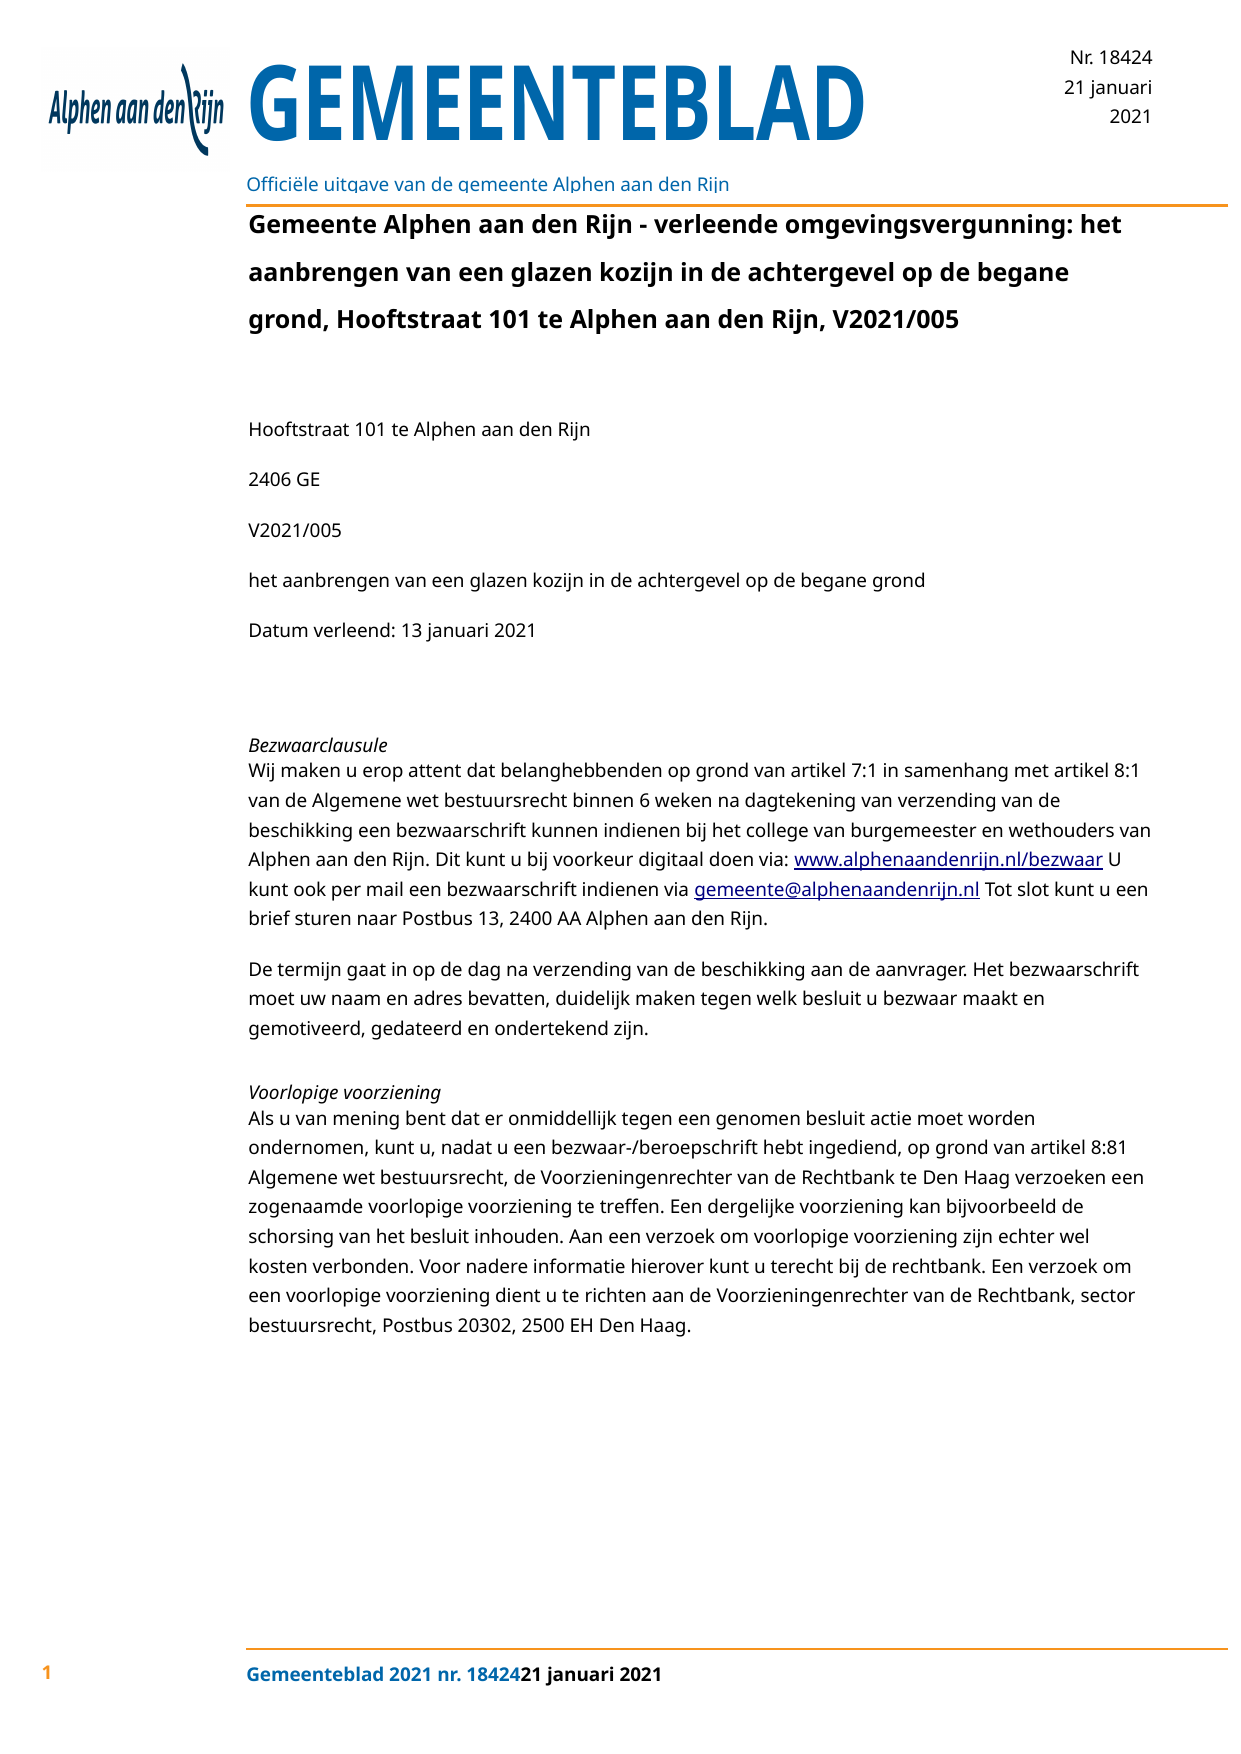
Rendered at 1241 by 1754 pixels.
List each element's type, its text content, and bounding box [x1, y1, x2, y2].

picture [41, 47, 231, 172]
text Als u van mening bent dat er onmiddellijk tegen een genomen besluit actie moet worden ondernomen, kunt u, nadat u een bezwaar-/beroepschrift hebt ingediend, op grond van artikel 8:81 Algemene wet bestuursrecht, de Voorzieningenrechter van de Rechtbank te Den Haag verzoeken een zogenaamde voorlopige voorziening te treffen. Een dergelijke voorziening kan bijvoorbeeld de schorsing van het besluit inhouden. Aan een verzoek om voorlopige voorziening zijn echter wel kosten verbonden. Voor nadere informatie hierover kunt u terecht bij de rechtbank. Een verzoek om een voorlopige voorziening dient u te richten aan de Voorzieningenrechter van de Rechtbank, sector bestuursrecht, Postbus 20302, 2500 EH Den Haag. [248, 1105, 1152, 1338]
text Wij maken u erop attent dat belanghebbenden op grond van artikel 7:1 in samenhang met artikel 8:1 van de Algemene wet bestuursrecht binnen 6 weken na dagtekening van verzending van de beschikking een bezwaarschrift kunnen indienen bij het college van burgemeester en wethouders van Alphen aan den Rijn. Dit kunt u bij voorkeur digitaal doen via: www.alphenaandenrijn.nl/bezwaar U kunt ook per mail een bezwaarschrift indienen via gemeente@alphenaandenrijn.nl Tot slot kunt u een brief sturen naar Postbus 13, 2400 AA Alphen aan den Rijn. [248, 758, 1152, 931]
text het aanbrengen van een glazen kozijn in de achtergevel op de begane grond [248, 567, 1152, 593]
text De termijn gaat in op de dag na verzending van de beschikking aan de aanvrager. Het bezwaarschrift moet uw naam en adres bevatten, duidelijk maken tegen welk besluit u bezwaar maakt en gemotiveerd, gedateerd en ondertekend zijn. [248, 956, 1152, 1041]
text Gemeente Alphen aan den Rijn - verleende omgevingsvergunning: het aanbrengen van een glazen kozijn in de achtergevel op de begane grond, Hooftstraat 101 te Alphen aan den Rijn, V2021/005 [248, 207, 1152, 336]
text Datum verleend: 13 januari 2021 [248, 618, 1152, 643]
text Hooftstraat 101 te Alphen aan den Rijn [248, 416, 1152, 442]
text V2021/005 [248, 517, 1152, 542]
text 2406 GE [248, 466, 1152, 492]
text Voorlopige voorziening [248, 1079, 1152, 1105]
text Bezwaarclausule [248, 732, 1152, 758]
